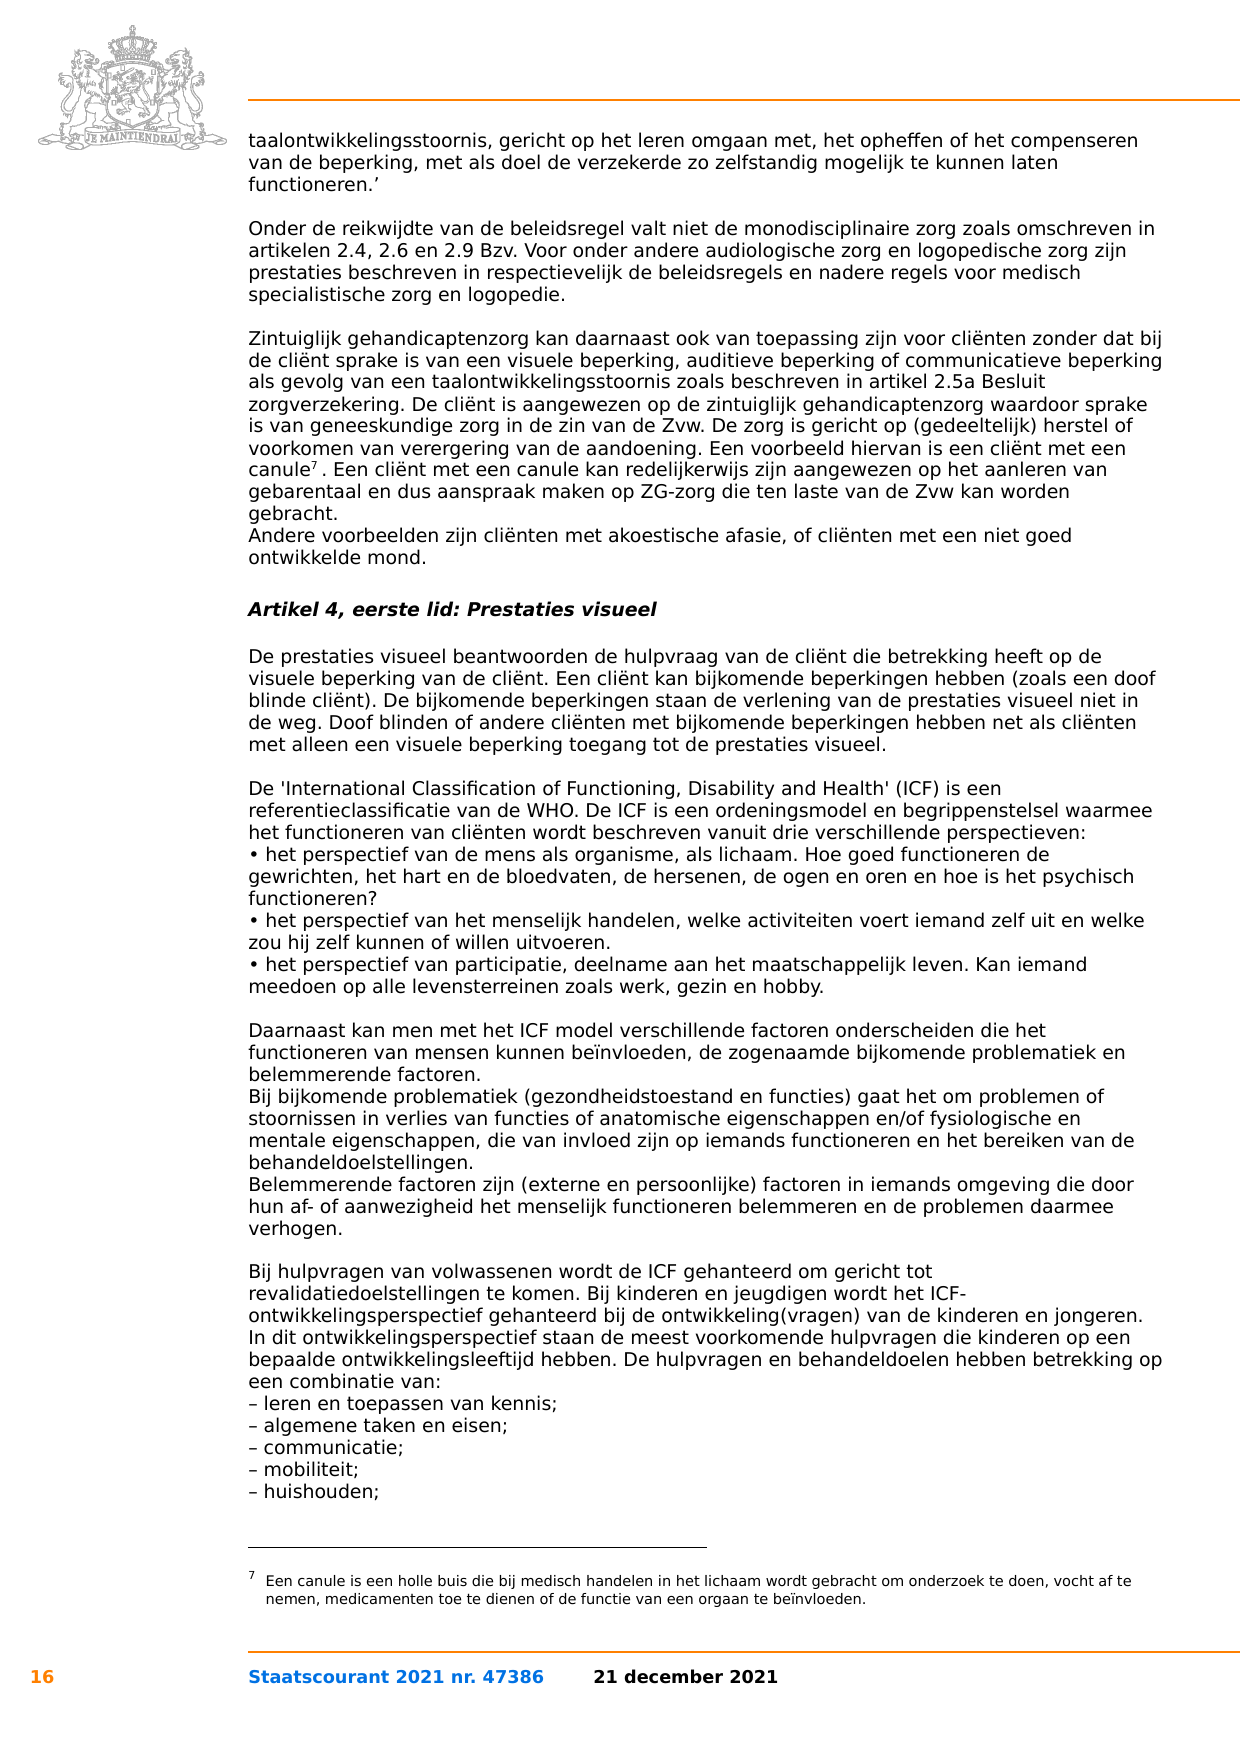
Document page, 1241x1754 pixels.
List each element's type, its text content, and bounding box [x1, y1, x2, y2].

text • het perspectief van de mens als organisme, als lichaam. Hoe goed functioneren de gewrichten, het hart en de bloedvaten, de hersenen, de ogen en oren en hoe is het psychisch functioneren? [248, 844, 1163, 910]
text taalontwikkelingsstoornis, gericht op het leren omgaan met, het opheffen of het compenseren van de beperking, met als doel de verzekerde zo zelfstandig mogelijk te kunnen laten functioneren.’ [248, 130, 1163, 196]
text De prestaties visueel beantwoorden de hulpvraag van de cliënt die betrekking heeft op de visuele beperking van de cliënt. Een cliënt kan bijkomende beperkingen hebben (zoals een doof blinde cliënt). De bijkomende beperkingen staan de verlening van de prestaties visueel niet in de weg. Doof blinden of andere cliënten met bijkomende beperkingen hebben net als cliënten met alleen een visuele beperking toegang tot de prestaties visueel. [248, 646, 1163, 756]
text Bij bijkomende problematiek (gezondheidstoestand en functies) gaat het om problemen of stoornissen in verlies van functies of anatomische eigenschappen en/of fysiologische en mentale eigenschappen, die van invloed zijn op iemands functioneren en het bereiken van de behandeldoelstellingen. [248, 1086, 1163, 1173]
text • het perspectief van het menselijk handelen, welke activiteiten voert iemand zelf uit en welke zou hij zelf kunnen of willen uitvoeren. [248, 910, 1163, 954]
text Belemmerende factoren zijn (externe en persoonlijke) factoren in iemands omgeving die door hun af- of aanwezigheid het menselijk functioneren belemmeren en de problemen daarmee verhogen. [248, 1173, 1163, 1239]
text – mobiliteit; [248, 1459, 1163, 1481]
text Onder de reikwijdte van de beleidsregel valt niet de monodisciplinaire zorg zoals omschreven in artikelen 2.4, 2.6 en 2.9 Bzv. Voor onder andere audiologische zorg en logopedische zorg zijn prestaties beschreven in respectievelijk de beleidsregels en nadere regels voor medisch specialistische zorg en logopedie. [248, 218, 1163, 306]
text – communicatie; [248, 1437, 1163, 1459]
text Bij hulpvragen van volwassenen wordt de ICF gehanteerd om gericht tot revalidatiedoelstellingen te komen. Bij kinderen en jeugdigen wordt het ICF- ontwikkelingsperspectief gehanteerd bij de ontwikkeling(vragen) van de kinderen en jongeren. In dit ontwikkelingsperspectief staan de meest voorkomende hulpvragen die kinderen op een bepaalde ontwikkelingsleeftijd hebben. De hulpvragen en behandeldoelen hebben betrekking op een combinatie van: [248, 1261, 1163, 1393]
text Een canule is een holle buis die bij medisch handelen in het lichaam wordt gebracht om onderzoek te doen, vocht af te nemen, medicamenten toe te dienen of de functie van een orgaan te beïnvloeden. [248, 1569, 1163, 1608]
text • het perspectief van participatie, deelname aan het maatschappelijk leven. Kan iemand meedoen op alle levensterreinen zoals werk, gezin en hobby. [248, 954, 1163, 998]
picture [38, 25, 227, 150]
text – huishouden; [248, 1481, 1163, 1503]
text Andere voorbeelden zijn cliënten met akoestische afasie, of cliënten met een niet goed ontwikkelde mond. [248, 525, 1163, 569]
text Zintuiglijk gehandicaptenzorg kan daarnaast ook van toepassing zijn voor cliënten zonder dat bij de cliënt sprake is van een visuele beperking, auditieve beperking of communicatieve beperking als gevolg van een taalontwikkelingsstoornis zoals beschreven in artikel 2.5a Besluit zorgverzekering. De cliënt is aangewezen op de zintuiglijk gehandicaptenzorg waardoor sprake is van geneeskundige zorg in de zin van de Zvw. De zorg is gericht op (gedeeltelijk) herstel of voorkomen van verergering van de aandoening. Een voorbeeld hiervan is een cliënt met een canule. Een cliënt met een canule kan redelijkerwijs zijn aangewezen op het aanleren van gebarentaal en dus aanspraak maken op ZG-zorg die ten laste van de Zvw kan worden gebracht. [248, 327, 1163, 525]
subtitle Artikel 4, eerste lid: Prestaties visueel [248, 599, 1163, 621]
text – algemene taken en eisen; [248, 1415, 1163, 1437]
text Daarnaast kan men met het ICF model verschillende factoren onderscheiden die het functioneren van mensen kunnen beïnvloeden, de zogenaamde bijkomende problematiek en belemmerende factoren. [248, 1020, 1163, 1086]
text – leren en toepassen van kennis; [248, 1393, 1163, 1415]
text De 'International Classification of Functioning, Disability and Health' (ICF) is een referentieclassificatie van de WHO. De ICF is een ordeningsmodel en begrippenstelsel waarmee het functioneren van cliënten wordt beschreven vanuit drie verschillende perspectieven: [248, 778, 1163, 844]
